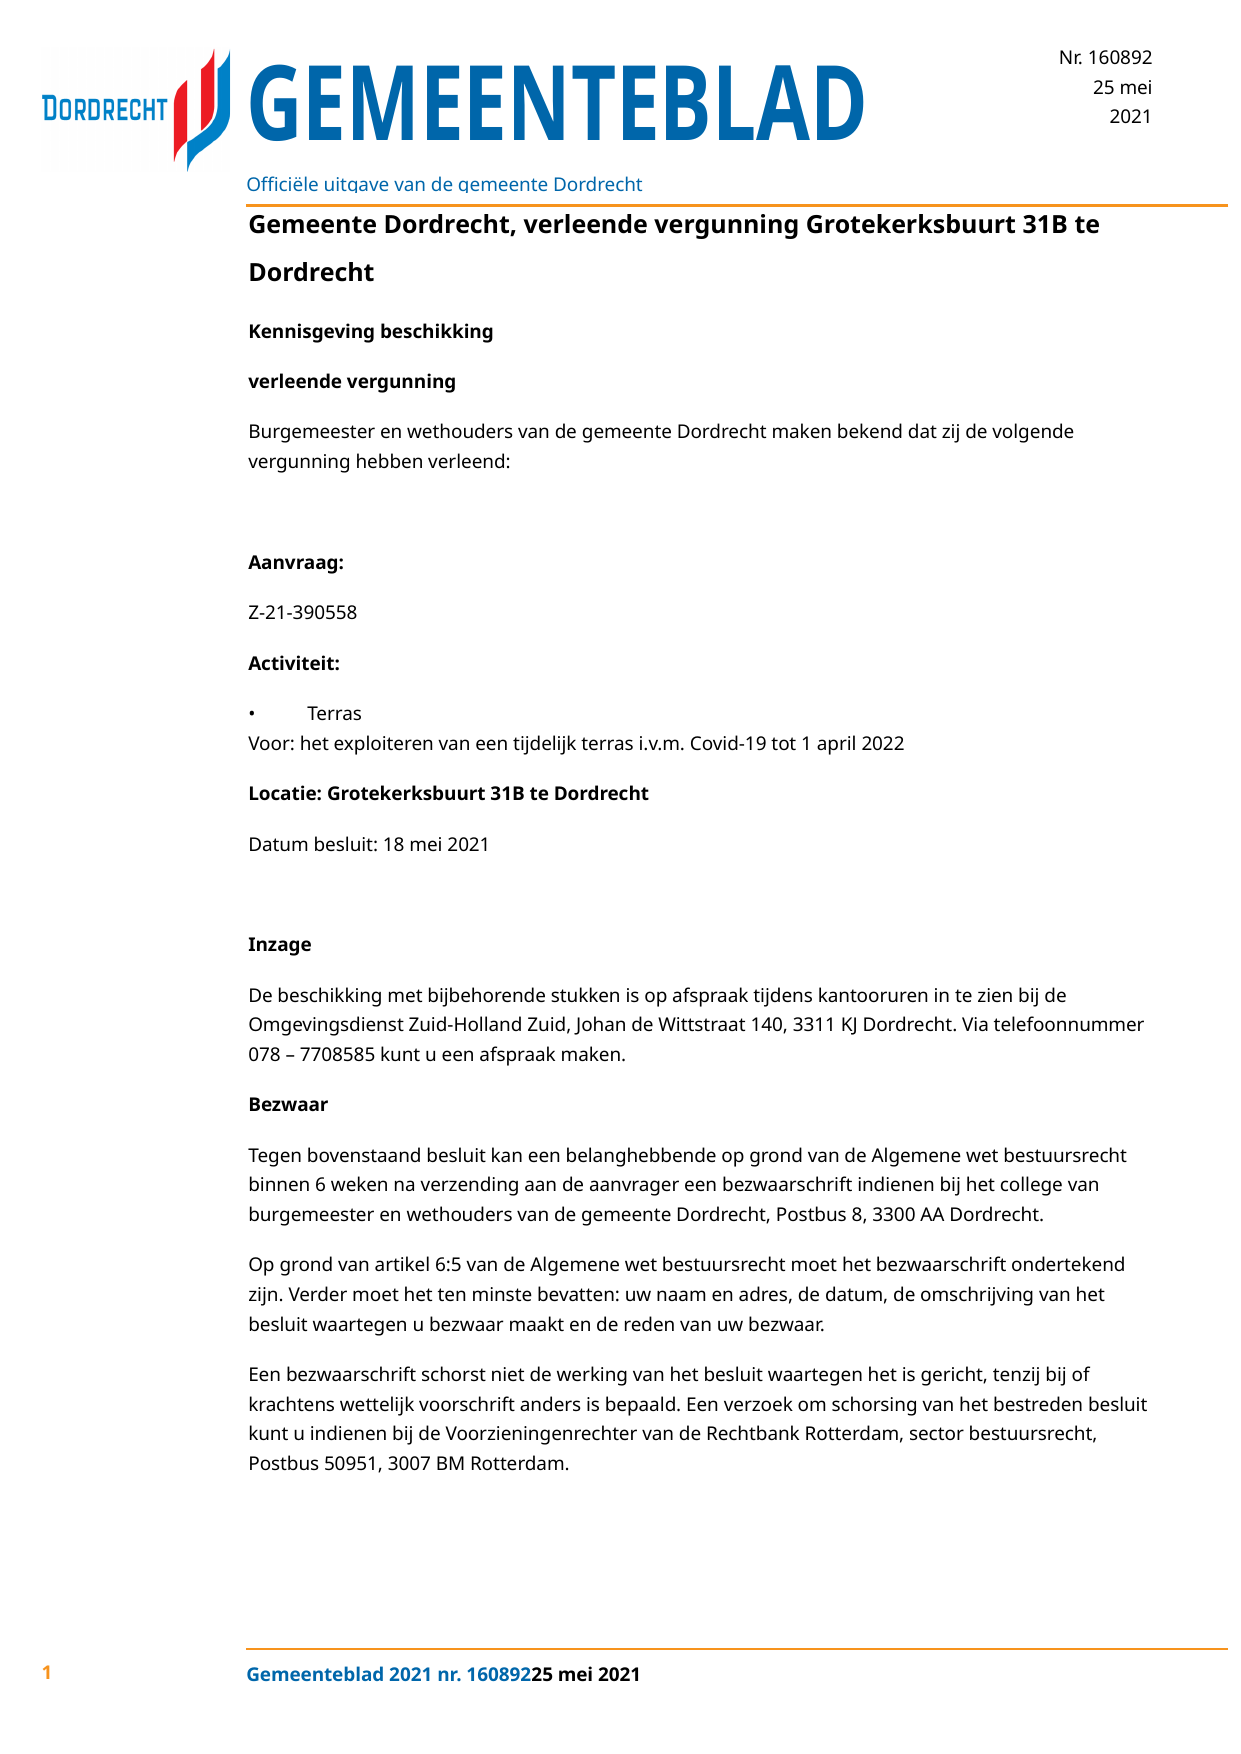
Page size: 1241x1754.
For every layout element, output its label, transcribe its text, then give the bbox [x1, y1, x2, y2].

text Een bezwaarschrift schorst niet de werking van het besluit waartegen het is gericht, tenzij bij of krachtens wettelijk voorschrift anders is bepaald. Een verzoek om schorsing van het bestreden besluit kunt u indienen bij de Voorzieningenrechter van de Rechtbank Rotterdam, sector bestuursrecht, Postbus 50951, 3007 BM Rotterdam. [248, 1361, 1152, 1476]
text Voor: het exploiteren van een tijdelijk terras i.v.m. Covid-19 tot 1 april 2022 [248, 730, 1152, 756]
text verleende vergunning [248, 368, 1152, 394]
text Gemeente Dordrecht, verleende vergunning Grotekerksbuurt 31B te Dordrecht [248, 207, 1152, 288]
picture [41, 47, 231, 172]
text Inzage [248, 932, 1152, 957]
text Tegen bovenstaand besluit kan een belanghebbende op grond van de Algemene wet bestuursrecht binnen 6 weken na verzending aan de aanvrager een bezwaarschrift indienen bij het college van burgemeester en wethouders van de gemeente Dordrecht, Postbus 8, 3300 AA Dordrecht. [248, 1142, 1152, 1227]
text Activiteit: [248, 650, 1152, 676]
text Bezwaar [248, 1092, 1152, 1117]
list Terras [248, 700, 1152, 726]
text Locatie: Grotekerksbuurt 31B te Dordrecht [248, 780, 1152, 806]
text Burgemeester en wethouders van de gemeente Dordrecht maken bekend dat zij de volgende vergunning hebben verleend: [248, 419, 1152, 474]
text Datum besluit: 18 mei 2021 [248, 831, 1152, 857]
text De beschikking met bijbehorende stukken is op afspraak tijdens kantooruren in te zien bij de Omgevingsdienst Zuid-Holland Zuid, Johan de Wittstraat 140, 3311 KJ Dordrecht. Via telefoonnummer 078 – 7708585 kunt u een afspraak maken. [248, 982, 1152, 1067]
text Kennisgeving beschikking [248, 318, 1152, 344]
text Z-21-390558 [248, 599, 1152, 625]
text Aanvraag: [248, 549, 1152, 575]
text Op grond van artikel 6:5 van de Algemene wet bestuursrecht moet het bezwaarschrift ondertekend zijn. Verder moet het ten minste bevatten: uw naam en adres, de datum, de omschrijving van het besluit waartegen u bezwaar maakt en de reden van uw bezwaar. [248, 1252, 1152, 1337]
